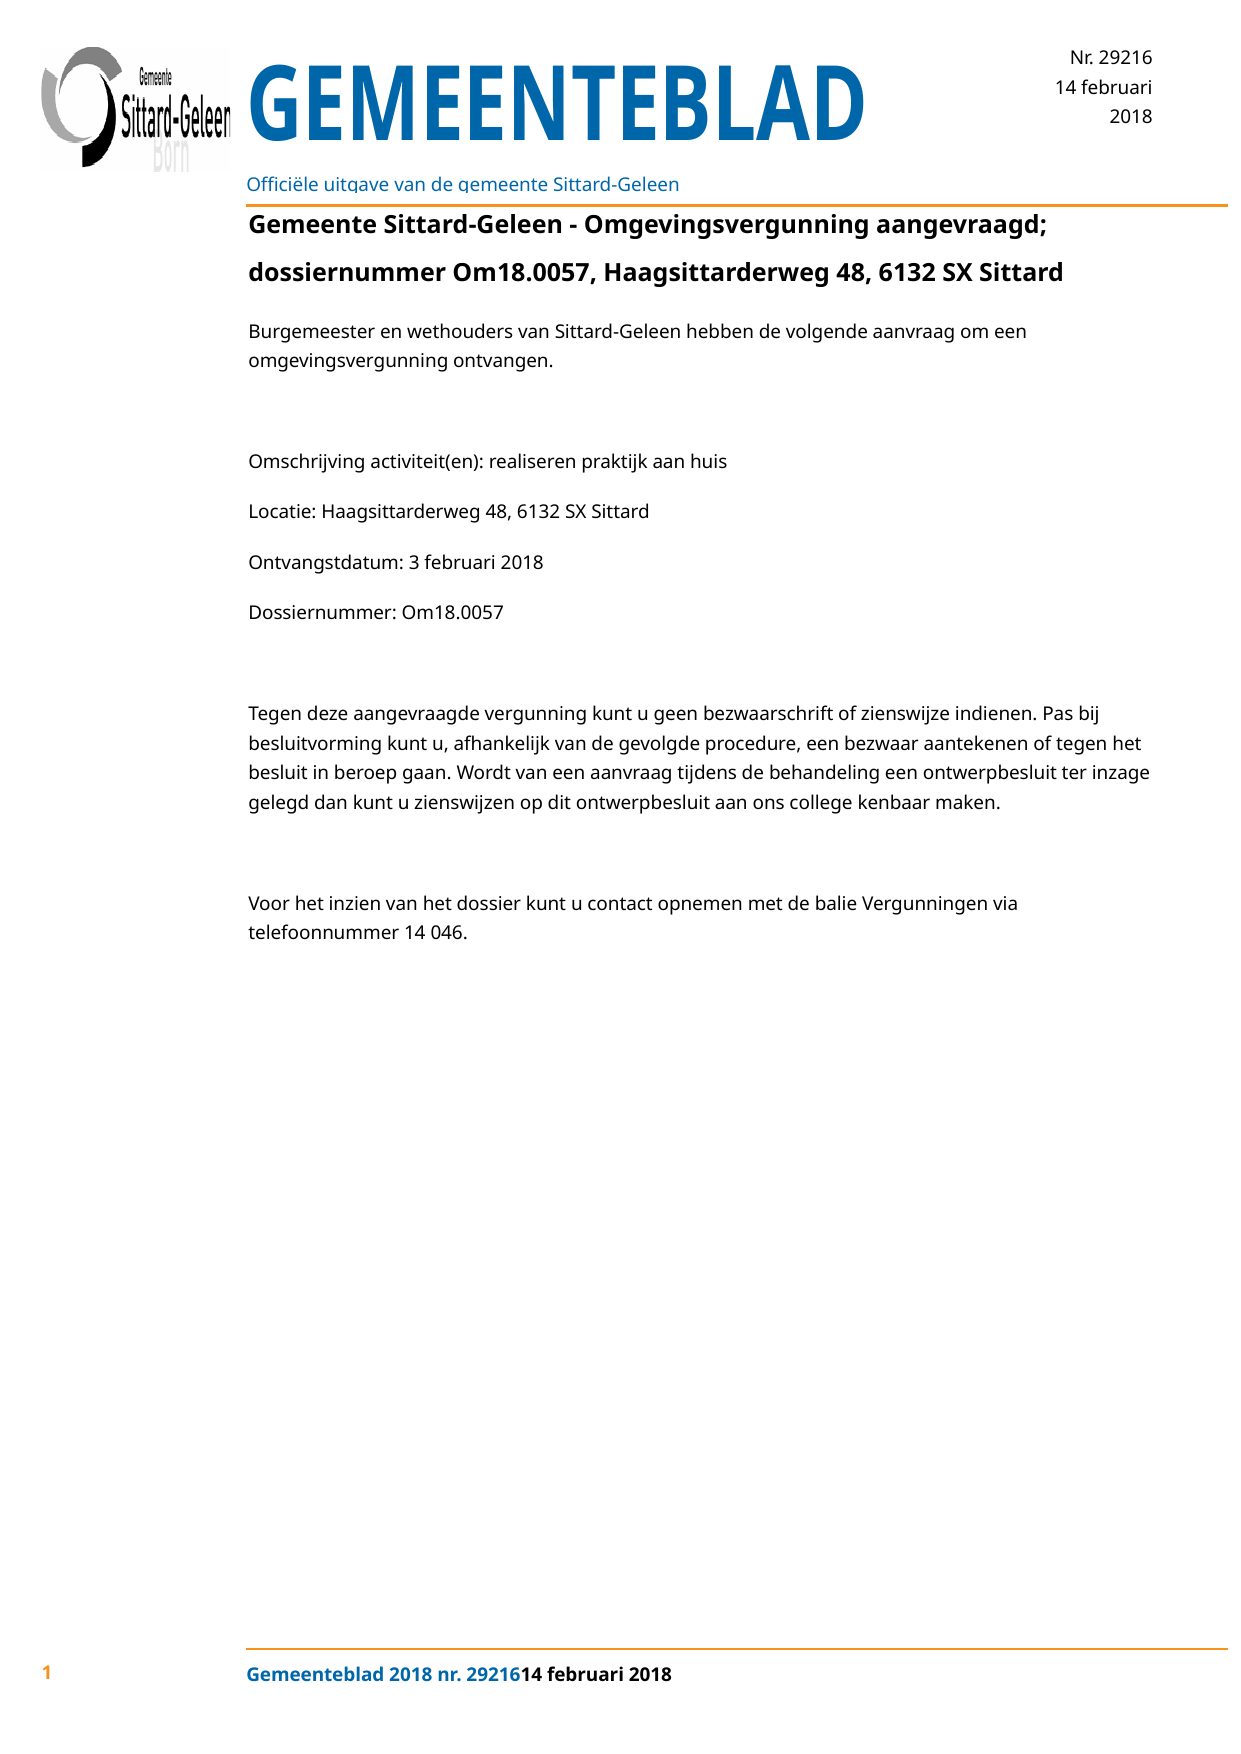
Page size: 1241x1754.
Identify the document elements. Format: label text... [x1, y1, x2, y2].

picture [41, 47, 231, 172]
text Tegen deze aangevraagde vergunning kunt u geen bezwaarschrift of zienswijze indienen. Pas bij besluitvorming kunt u, afhankelijk van de gevolgde procedure, een bezwaar aantekenen of tegen het besluit in beroep gaan. Wordt van een aanvraag tijdens de behandeling een ontwerpbesluit ter inzage gelegd dan kunt u zienswijzen op dit ontwerpbesluit aan ons college kenbaar maken. [248, 700, 1152, 815]
text Gemeente Sittard-Geleen - Omgevingsvergunning aangevraagd; dossiernummer Om18.0057, Haagsittarderweg 48, 6132 SX Sittard [248, 207, 1152, 288]
text Dossiernummer: Om18.0057 [248, 599, 1152, 625]
text Locatie: Haagsittarderweg 48, 6132 SX Sittard [248, 499, 1152, 524]
text Voor het inzien van het dossier kunt u contact opnemen met de balie Vergunningen via telefoonnummer 14 046. [248, 890, 1152, 945]
text Ontvangstdatum: 3 februari 2018 [248, 549, 1152, 575]
text Omschrijving activiteit(en): realiseren praktijk aan huis [248, 448, 1152, 474]
text Burgemeester en wethouders van Sittard-Geleen hebben de volgende aanvraag om een omgevingsvergunning ontvangen. [248, 318, 1152, 373]
